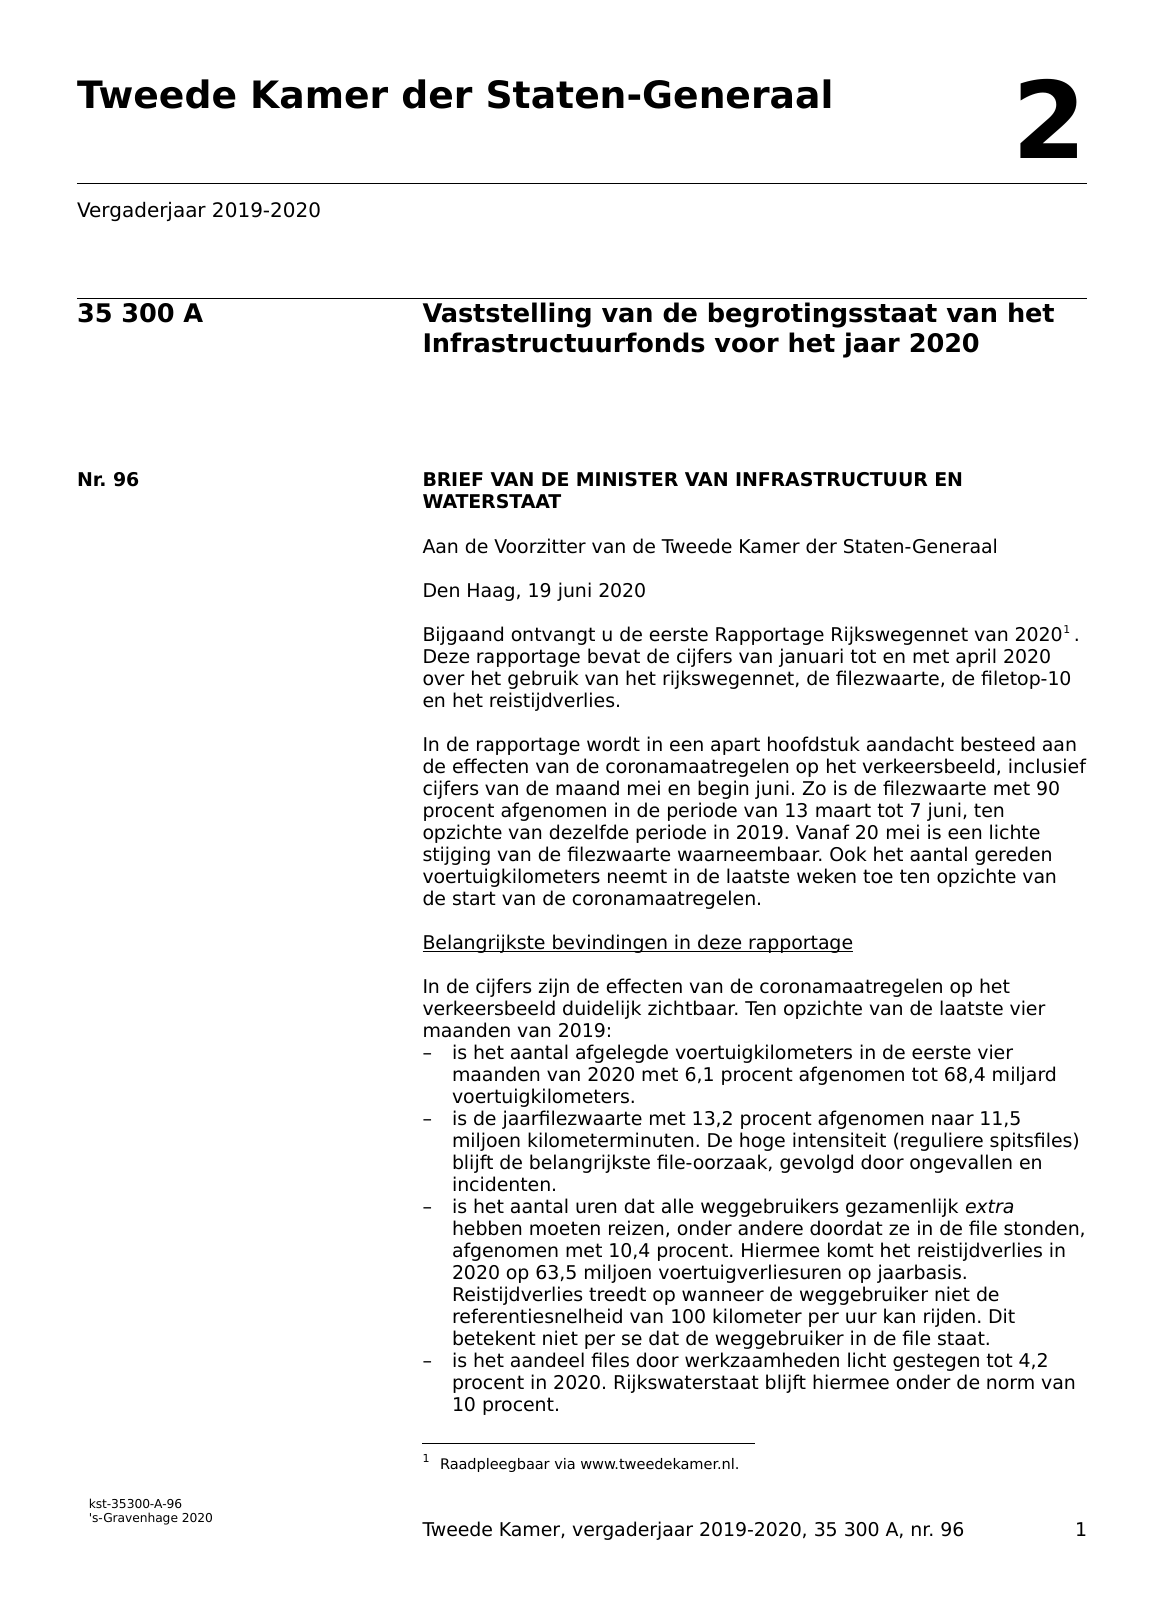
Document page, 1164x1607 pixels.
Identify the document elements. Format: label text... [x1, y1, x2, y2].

text In de cijfers zijn de effecten van de coronamaatregelen op het verkeersbeeld duidelijk zichtbaar. Ten opzichte van de laatste vier maanden van 2019: [422, 976, 1087, 1042]
text – is het aantal uren dat alle weggebruikers gezamenlijk extra hebben moeten reizen, onder andere doordat ze in de file stonden, afgenomen met 10,4 procent. Hiermee komt het reistijdverlies in 2020 op 63,5 miljoen voertuigverliesuren op jaarbasis. Reistijdverlies treedt op wanneer de weggebruiker niet de referentiesnelheid van 100 kilometer per uur kan rijden. Dit betekent niet per se dat de weggebruiker in de file staat. [422, 1196, 1087, 1350]
text kst-35300-A-96 [88, 1497, 323, 1511]
text Den Haag, 19 juni 2020 [422, 580, 1087, 602]
subtitle Belangrijkste bevindingen in deze rapportage [422, 932, 1087, 954]
text Raadpleegbaar via www.tweedekamer.nl. [422, 1452, 1087, 1474]
table_header 2 [886, 59, 1087, 183]
subtitle 35 300 A Vaststelling van de begrotingsstaat van het Infrastructuurfonds voor het jaar 2020 [77, 299, 1087, 358]
subtitle Nr. 96 BRIEF VAN DE MINISTER VAN INFRASTRUCTUUR EN WATERSTAAT [77, 469, 1087, 513]
table_cell Vergaderjaar 2019-2020 [77, 184, 1087, 298]
text – is het aantal afgelegde voertuigkilometers in de eerste vier maanden van 2020 met 6,1 procent afgenomen tot 68,4 miljard voertuigkilometers. [422, 1042, 1087, 1108]
text 's-Gravenhage 2020 [88, 1511, 323, 1525]
text – is de jaarfilezwaarte met 13,2 procent afgenomen naar 11,5 miljoen kilometerminuten. De hoge intensiteit (reguliere spitsfiles) blijft de belangrijkste file-oorzaak, gevolgd door ongevallen en incidenten. [422, 1108, 1087, 1196]
text Bijgaand ontvangt u de eerste Rapportage Rijkswegennet van 2020. Deze rapportage bevat de cijfers van januari tot en met april 2020 over het gebruik van het rijkswegennet, de filezwaarte, de filetop-10 en het reistijdverlies. [422, 624, 1087, 712]
text In de rapportage wordt in een apart hoofdstuk aandacht besteed aan de effecten van de coronamaatregelen op het verkeersbeeld, inclusief cijfers van de maand mei en begin juni. Zo is de filezwaarte met 90 procent afgenomen in de periode van 13 maart tot 7 juni, ten opzichte van dezelfde periode in 2019. Vanaf 20 mei is een lichte stijging van de filezwaarte waarneembaar. Ook het aantal gereden voertuigkilometers neemt in de laatste weken toe ten opzichte van de start van de coronamaatregelen. [422, 734, 1087, 910]
text – is het aandeel files door werkzaamheden licht gestegen tot 4,2 procent in 2020. Rijkswaterstaat blijft hiermee onder de norm van 10 procent. [422, 1350, 1087, 1416]
text Aan de Voorzitter van de Tweede Kamer der Staten-Generaal [422, 536, 1087, 557]
table_header Tweede Kamer der Staten-Generaal [77, 59, 886, 183]
